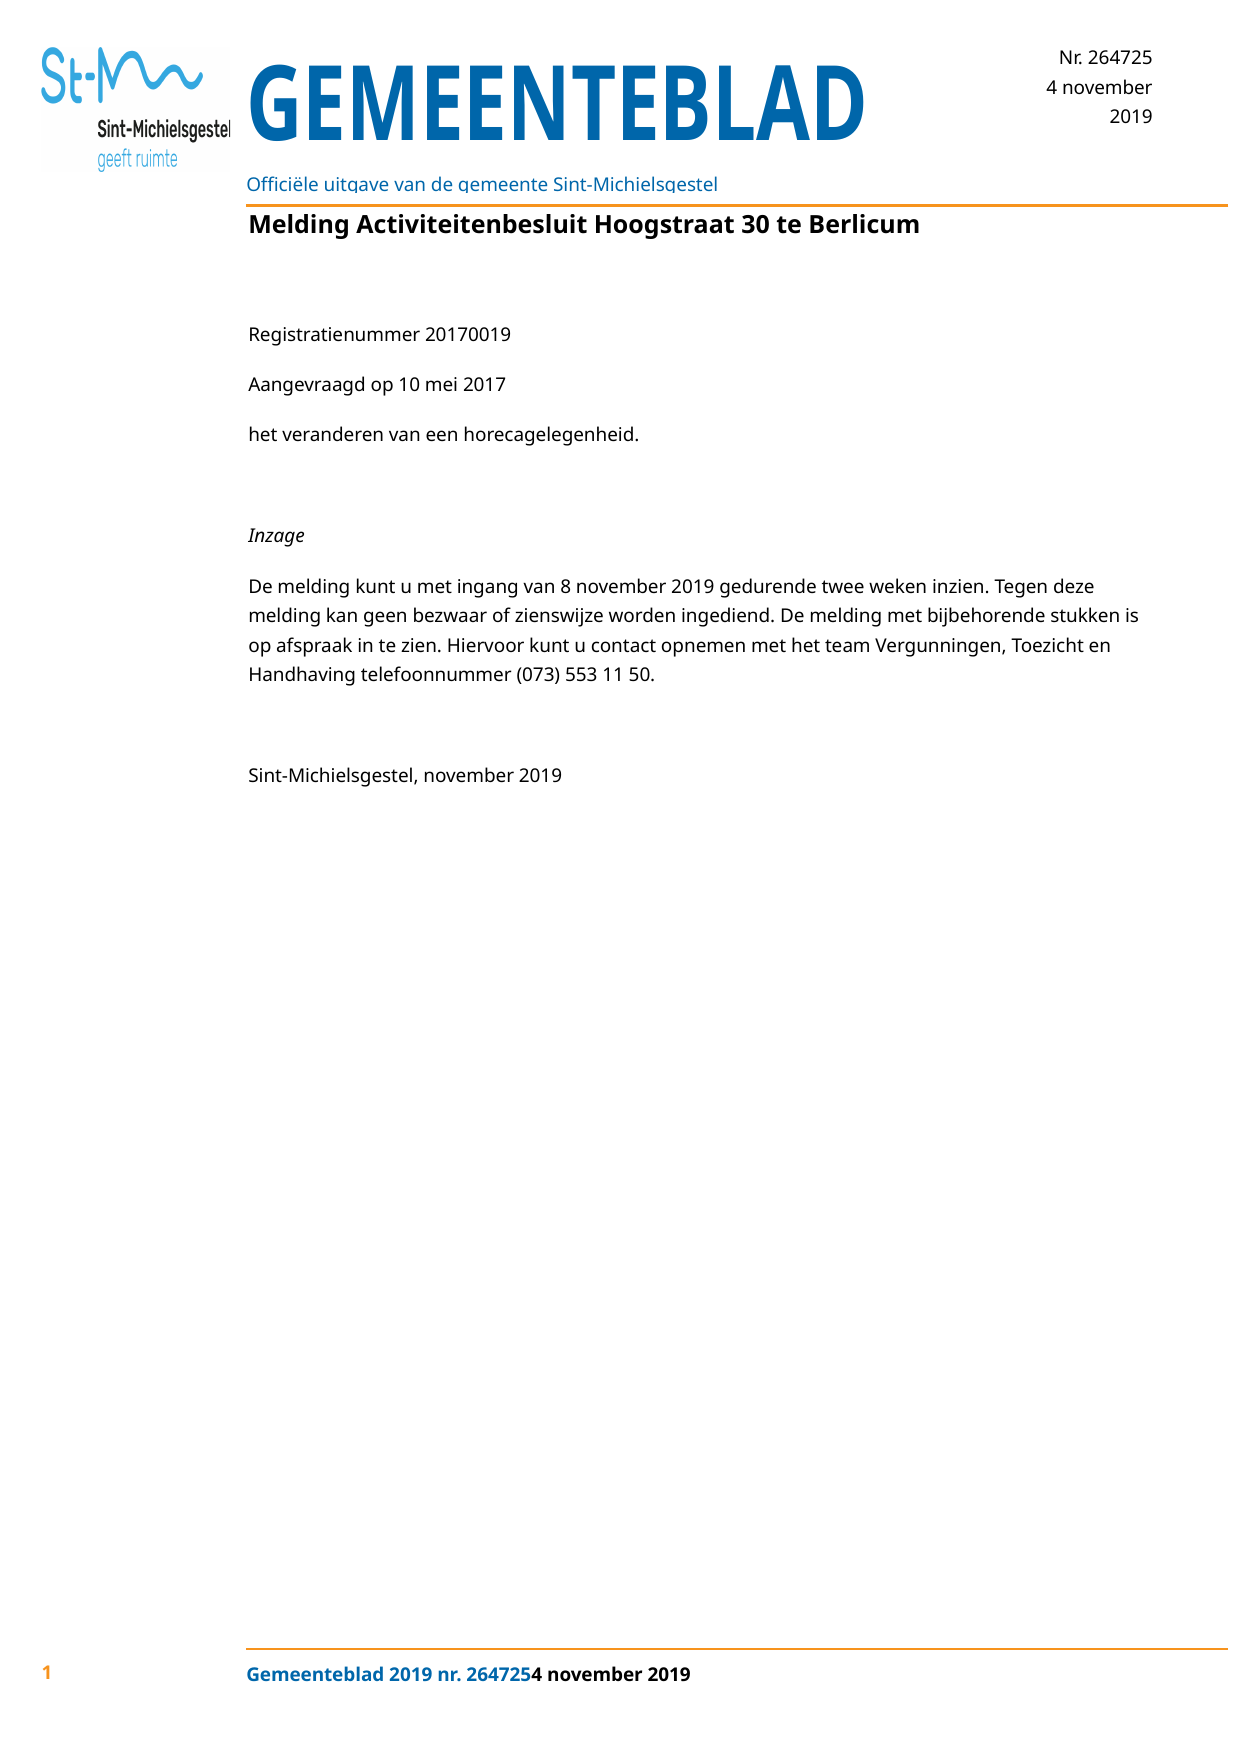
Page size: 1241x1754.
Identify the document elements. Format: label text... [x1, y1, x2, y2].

text Sint-Michielsgestel, november 2019 [248, 762, 1152, 788]
text Aangevraagd op 10 mei 2017 [248, 371, 1152, 397]
text het veranderen van een horecagelegenheid. [248, 422, 1152, 447]
text Inzage [248, 522, 1152, 548]
text Registratienummer 20170019 [248, 321, 1152, 346]
text Melding Activiteitenbesluit Hoogstraat 30 te Berlicum [248, 207, 1152, 241]
text De melding kunt u met ingang van 8 november 2019 gedurende twee weken inzien. Tegen deze melding kan geen bezwaar of zienswijze worden ingediend. De melding met bijbehorende stukken is op afspraak in te zien. Hiervoor kunt u contact opnemen met het team Vergunningen, Toezicht en Handhaving telefoonnummer (073) 553 11 50. [248, 573, 1152, 687]
picture [41, 47, 231, 172]
